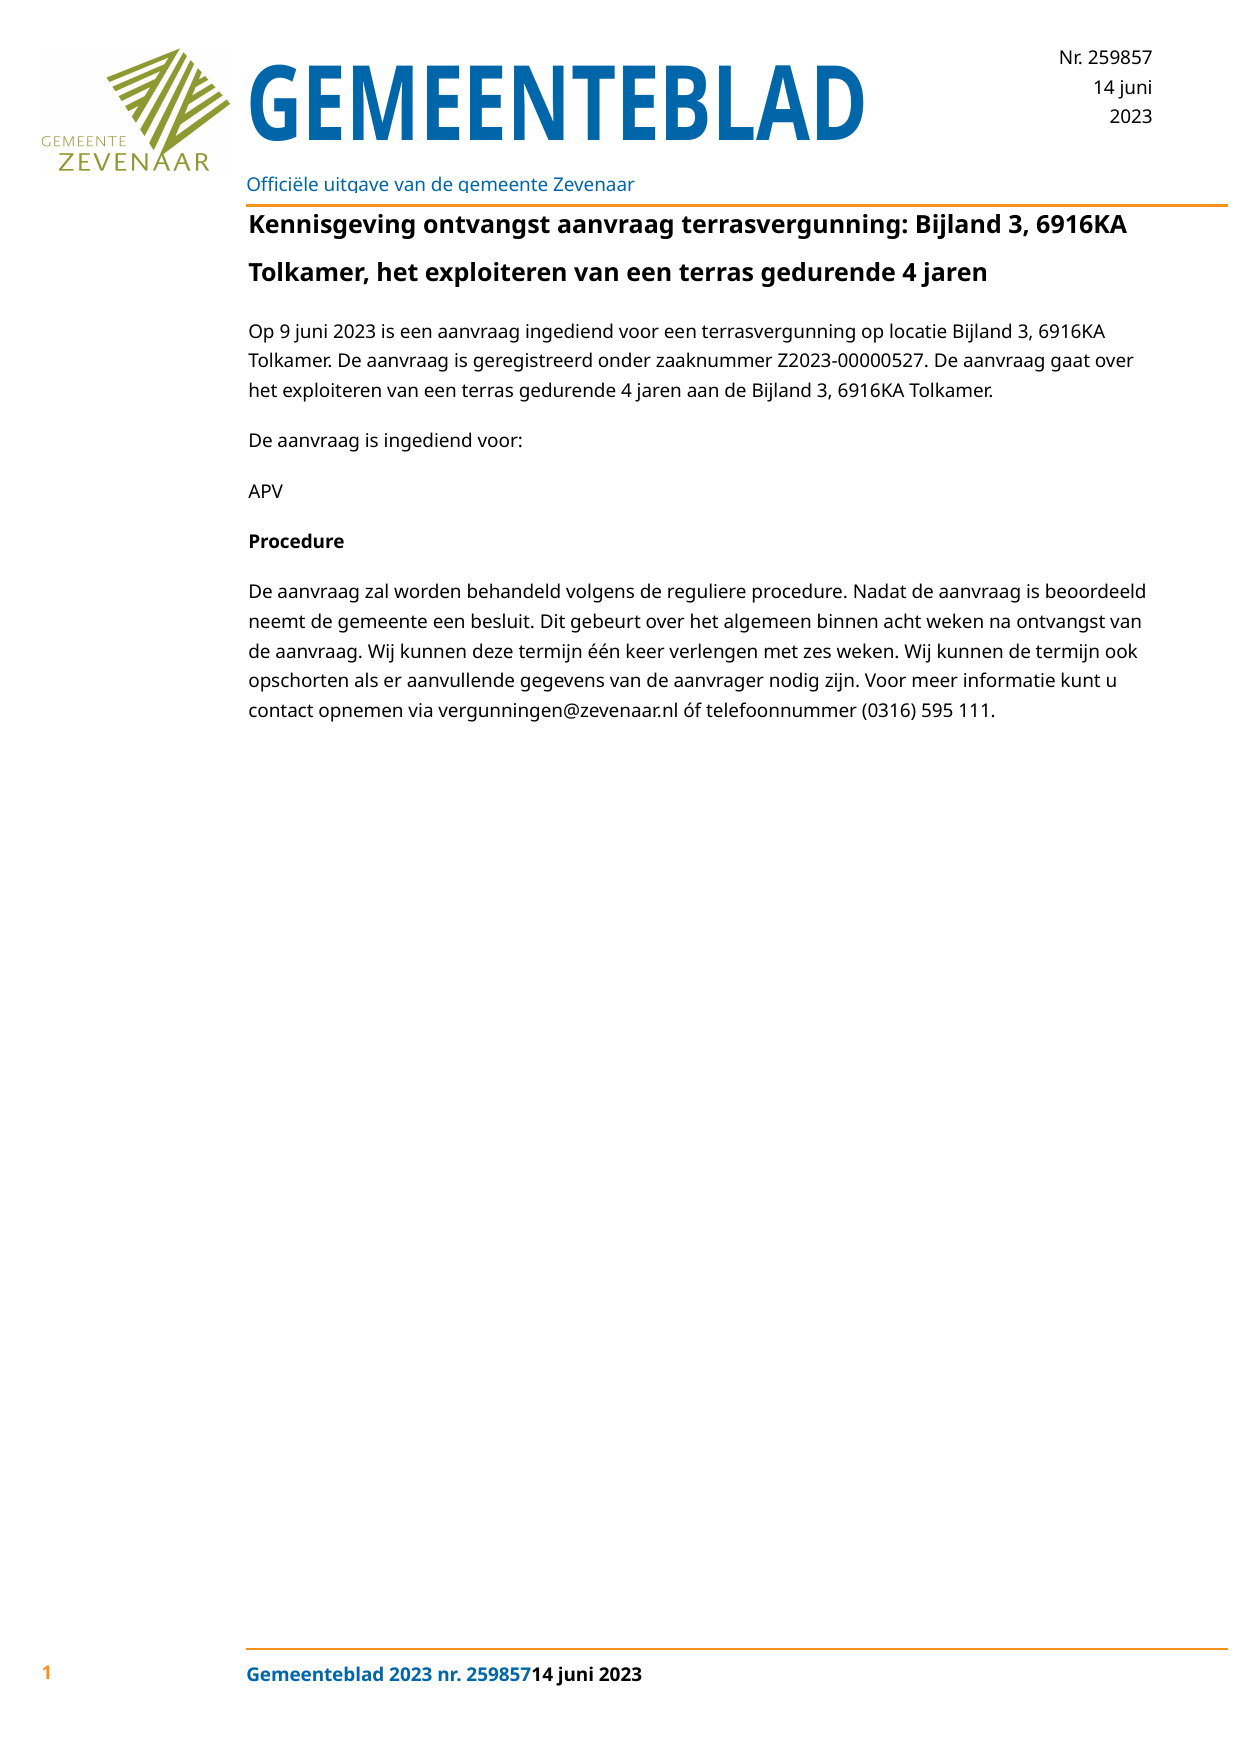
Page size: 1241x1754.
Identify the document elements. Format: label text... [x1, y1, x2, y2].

text Op 9 juni 2023 is een aanvraag ingediend voor een terrasvergunning op locatie Bijland 3, 6916KA Tolkamer. De aanvraag is geregistreerd onder zaaknummer Z2023-00000527. De aanvraag gaat over het exploiteren van een terras gedurende 4 jaren aan de Bijland 3, 6916KA Tolkamer. [248, 318, 1152, 403]
text De aanvraag zal worden behandeld volgens de reguliere procedure. Nadat de aanvraag is beoordeeld neemt de gemeente een besluit. Dit gebeurt over het algemeen binnen acht weken na ontvangst van de aanvraag. Wij kunnen deze termijn één keer verlengen met zes weken. Wij kunnen de termijn ook opschorten als er aanvullende gegevens van de aanvrager nodig zijn. Voor meer informatie kunt u contact opnemen via vergunningen@zevenaar.nl óf telefoonnummer (0316) 595 111. [248, 579, 1152, 723]
text Kennisgeving ontvangst aanvraag terrasvergunning: Bijland 3, 6916KA Tolkamer, het exploiteren van een terras gedurende 4 jaren [248, 207, 1152, 288]
text Procedure [248, 528, 1152, 554]
text APV [248, 478, 1152, 504]
picture [41, 47, 231, 172]
text De aanvraag is ingediend voor: [248, 427, 1152, 453]
